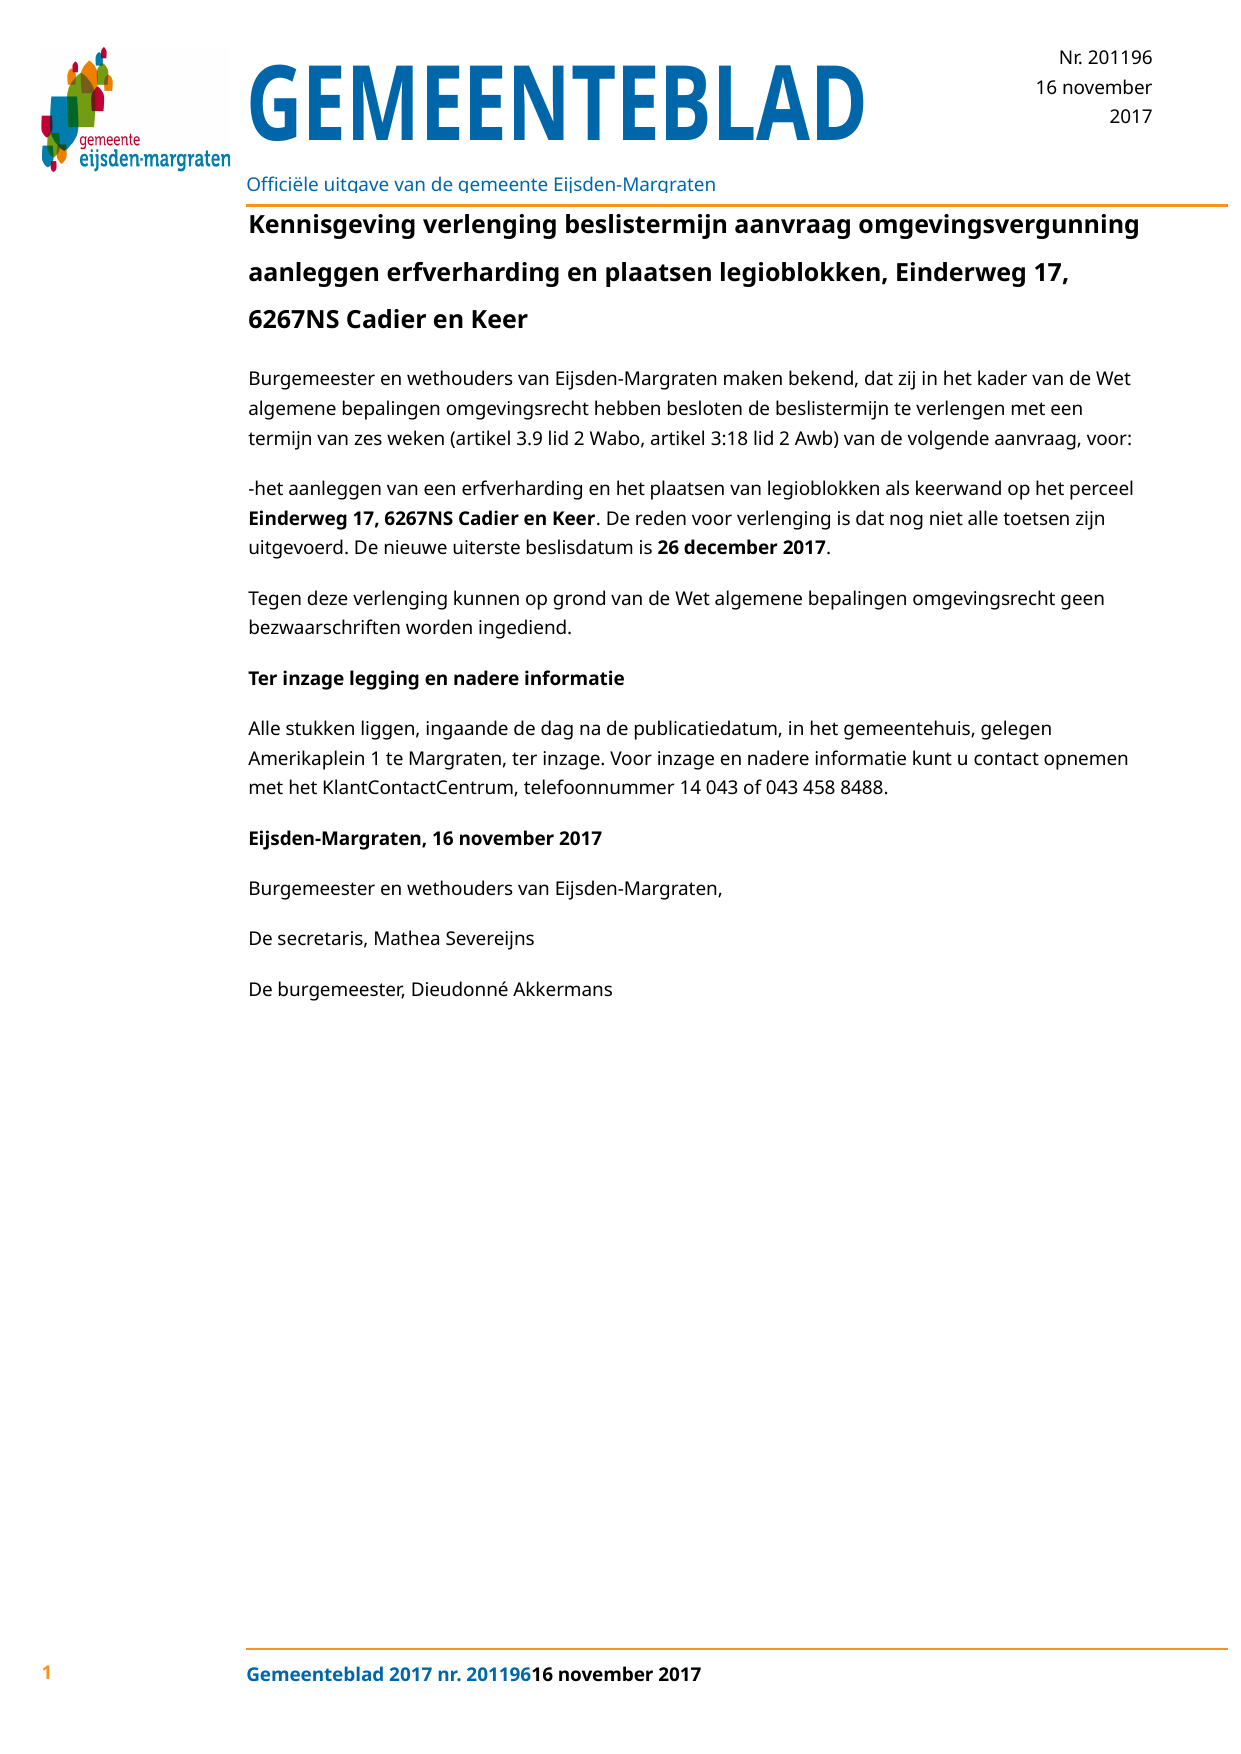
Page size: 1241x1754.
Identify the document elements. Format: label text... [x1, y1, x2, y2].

text Burgemeester en wethouders van Eijsden-Margraten maken bekend, dat zij in het kader van de Wet algemene bepalingen omgevingsrecht hebben besloten de beslistermijn te verlengen met een termijn van zes weken (artikel 3.9 lid 2 Wabo, artikel 3:18 lid 2 Awb) van de volgende aanvraag, voor: [248, 366, 1152, 450]
text Eijsden-Margraten, 16 november 2017 [248, 825, 1152, 850]
text De burgemeester, Dieudonné Akkermans [248, 976, 1152, 1002]
picture [41, 47, 231, 172]
text -het aanleggen van een erfverharding en het plaatsen van legioblokken als keerwand op het perceel Einderweg 17, 6267NS Cadier en Keer. De reden voor verlenging is dat nog niet alle toetsen zijn uitgevoerd. De nieuwe uiterste beslisdatum is 26 december 2017. [248, 475, 1152, 560]
text Kennisgeving verlenging beslistermijn aanvraag omgevingsvergunning aanleggen erfverharding en plaatsen legioblokken, Einderweg 17, 6267NS Cadier en Keer [248, 207, 1152, 336]
text Alle stukken liggen, ingaande de dag na de publicatiedatum, in het gemeentehuis, gelegen Amerikaplein 1 te Margraten, ter inzage. Voor inzage en nadere informatie kunt u contact opnemen met het KlantContactCentrum, telefoonnummer 14 043 of 043 458 8488. [248, 715, 1152, 800]
text Ter inzage legging en nadere informatie [248, 665, 1152, 690]
text Tegen deze verlenging kunnen op grond van de Wet algemene bepalingen omgevingsrecht geen bezwaarschriften worden ingediend. [248, 585, 1152, 640]
text Burgemeester en wethouders van Eijsden-Margraten, [248, 875, 1152, 901]
text De secretaris, Mathea Severeijns [248, 926, 1152, 951]
